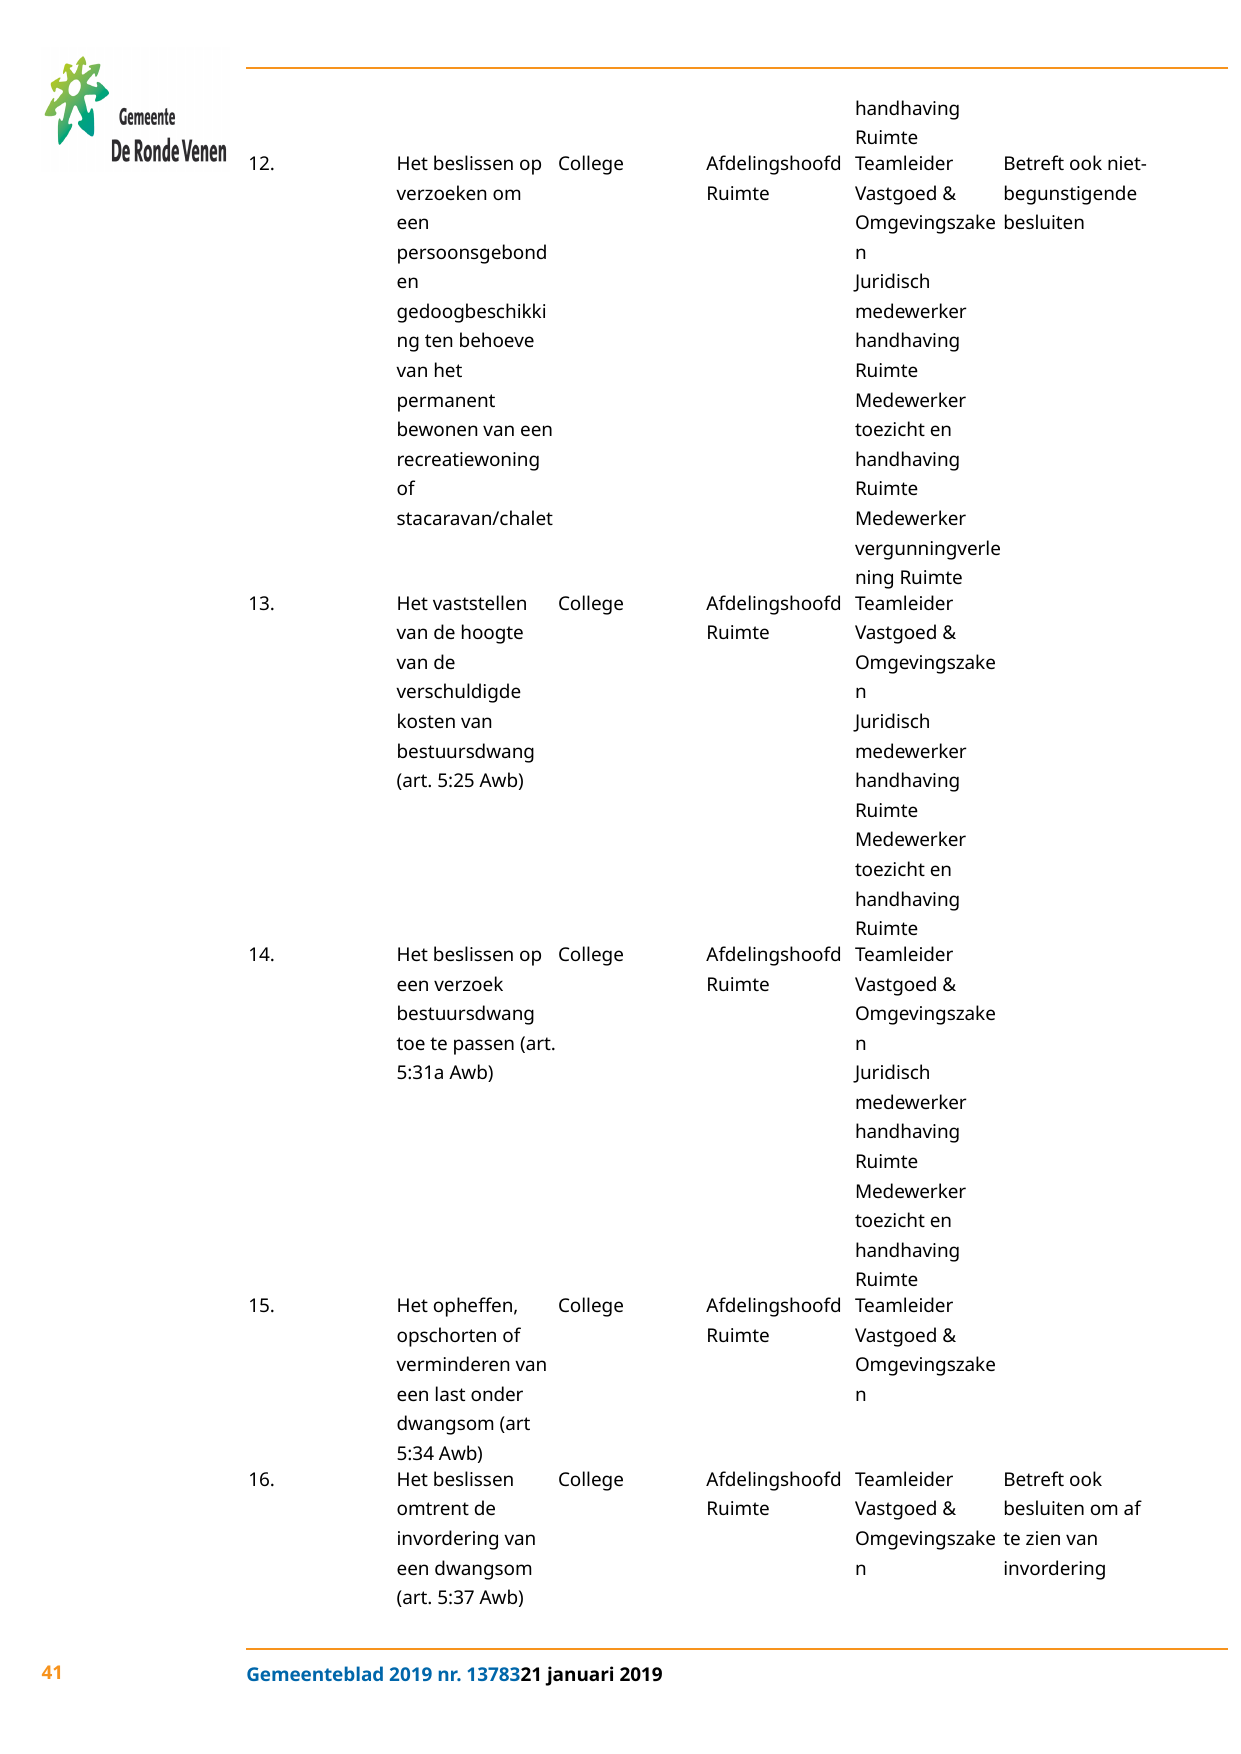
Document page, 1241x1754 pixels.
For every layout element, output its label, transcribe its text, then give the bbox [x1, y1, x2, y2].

table_cell Afdelingshoofd Ruimte [706, 1466, 855, 1610]
table_cell Teamleider Vastgoed & Omgevingszaken [855, 1292, 1003, 1466]
table_cell College [558, 150, 706, 590]
table_cell [558, 95, 706, 150]
table_cell Afdelingshoofd Ruimte [706, 941, 855, 1292]
table_cell [1003, 95, 1152, 150]
table_cell 16. [248, 1466, 396, 1610]
table_cell College [558, 590, 706, 941]
table_cell Teamleider Vastgoed & Omgevingszaken Juridisch medewerker handhaving Ruimte Medewerker toezicht en handhaving Ruimte [855, 590, 1003, 941]
table_cell Betreft ook niet-begunstigende besluiten [1003, 150, 1152, 590]
table_cell Het beslissen omtrent de invordering van een dwangsom (art. 5:37 Awb) [396, 1466, 558, 1610]
table_cell Het beslissen op verzoeken om een persoonsgebonden gedoogbeschikking ten behoeve van het permanent bewonen van een recreatiewoning of stacaravan/chalet [396, 150, 558, 590]
table_cell Afdelingshoofd Ruimte [706, 590, 855, 941]
table_cell handhaving Ruimte [855, 95, 1003, 150]
picture [41, 47, 231, 172]
table_cell Afdelingshoofd Ruimte [706, 1292, 855, 1466]
table_cell 13. [248, 590, 396, 941]
table_cell [1003, 1292, 1152, 1466]
table_cell [248, 95, 396, 150]
table_cell College [558, 941, 706, 1292]
table_cell College [558, 1292, 706, 1466]
table_cell [706, 95, 855, 150]
table_cell [1003, 590, 1152, 941]
table_cell 12. [248, 150, 396, 590]
table_cell Teamleider Vastgoed & Omgevingszaken Juridisch medewerker handhaving Ruimte Medewerker toezicht en handhaving Ruimte [855, 941, 1003, 1292]
table_cell [396, 95, 558, 150]
table_cell 14. [248, 941, 396, 1292]
table_cell Betreft ook besluiten om af te zien van invordering [1003, 1466, 1152, 1610]
table_cell Het opheffen, opschorten of verminderen van een last onder dwangsom (art 5:34 Awb) [396, 1292, 558, 1466]
table_cell Teamleider Vastgoed & Omgevingszaken Juridisch medewerker handhaving Ruimte Medewerker toezicht en handhaving Ruimte Medewerker vergunningverlening Ruimte [855, 150, 1003, 590]
table_cell Het beslissen op een verzoek bestuursdwang toe te passen (art. 5:31a Awb) [396, 941, 558, 1292]
table_cell Afdelingshoofd Ruimte [706, 150, 855, 590]
table_cell 15. [248, 1292, 396, 1466]
table_cell [1003, 941, 1152, 1292]
table_cell Teamleider Vastgoed & Omgevingszaken [855, 1466, 1003, 1610]
table_cell Het vaststellen van de hoogte van de verschuldigde kosten van bestuursdwang (art. 5:25 Awb) [396, 590, 558, 941]
table_cell College [558, 1466, 706, 1610]
